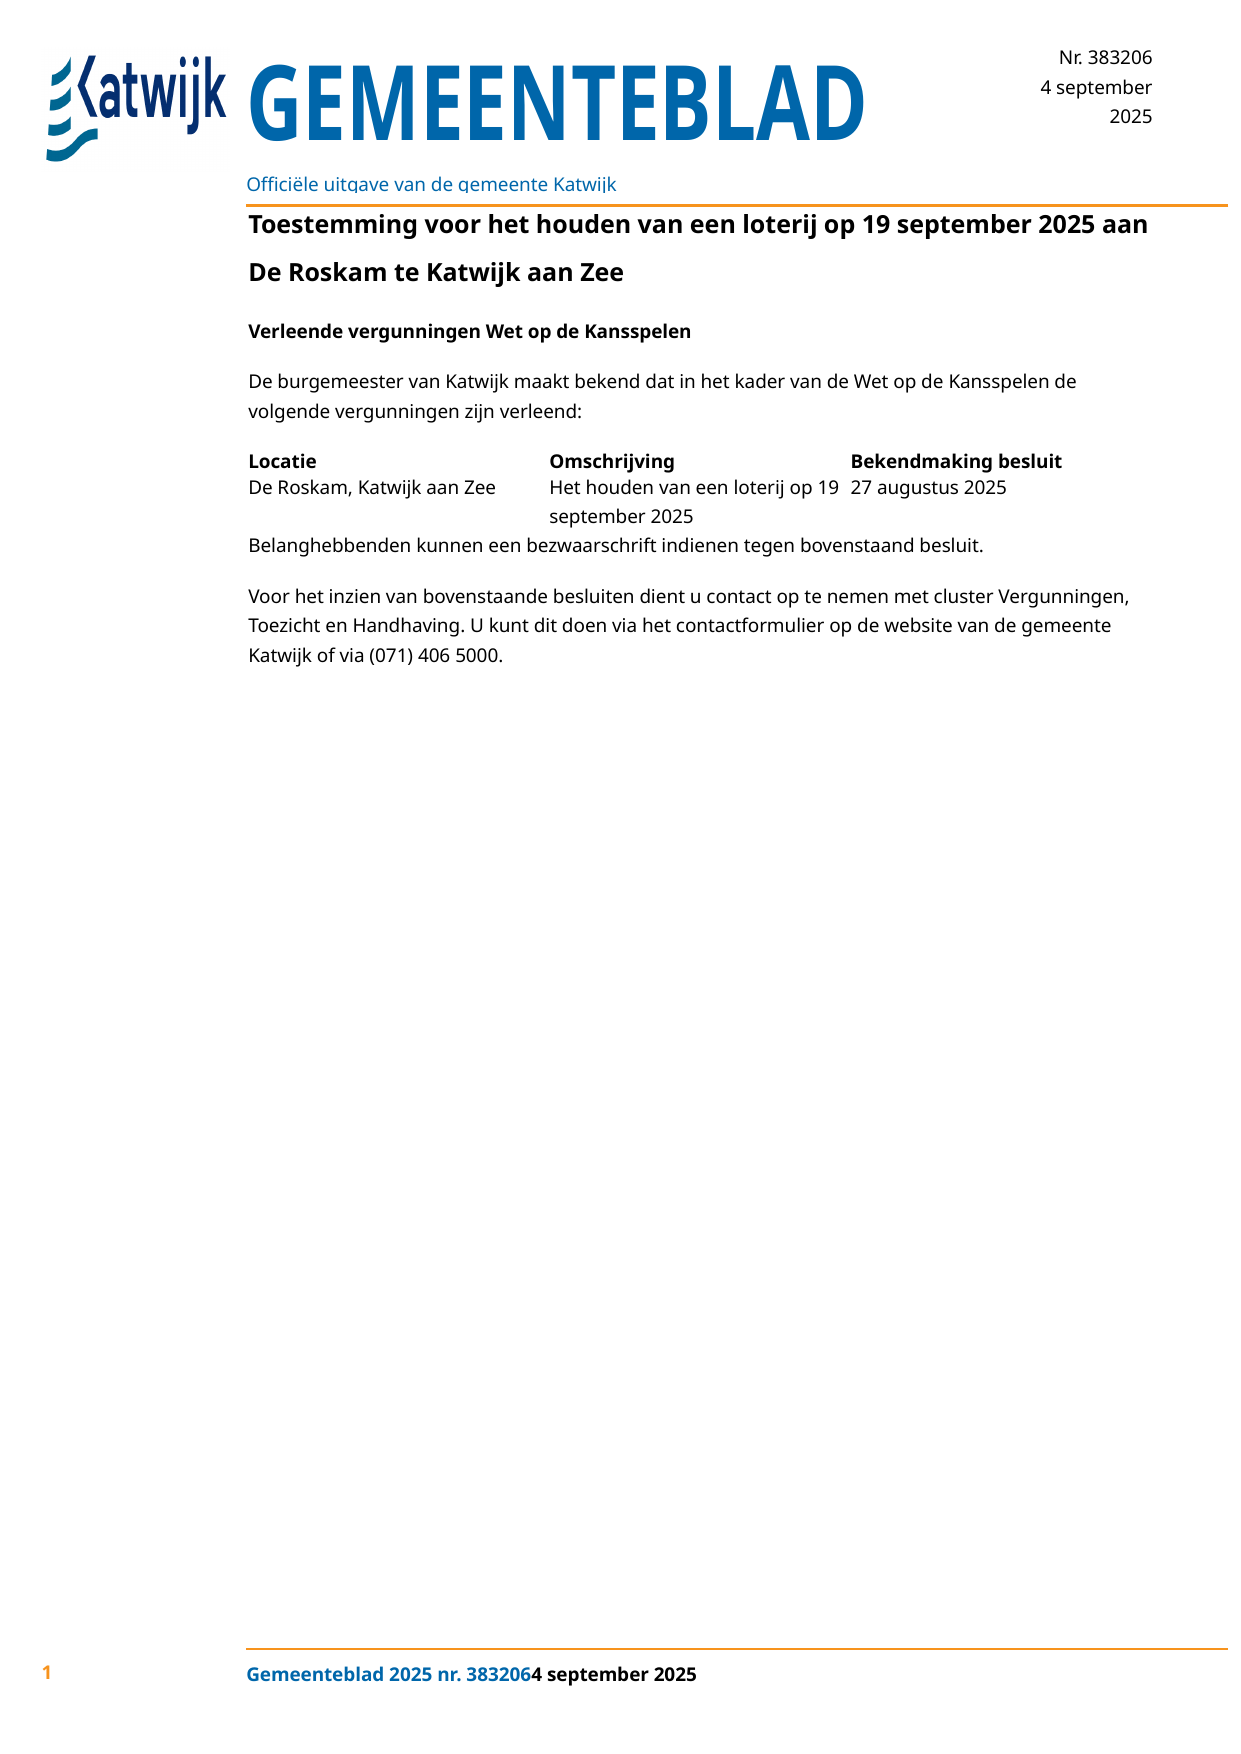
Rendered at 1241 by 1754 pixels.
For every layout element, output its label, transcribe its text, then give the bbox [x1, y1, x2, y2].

table_header Bekendmaking besluit [850, 449, 1152, 474]
text Voor het inzien van bovenstaande besluiten dient u contact op te nemen met cluster Vergunningen, Toezicht en Handhaving. U kunt dit doen via het contactformulier op de website van de gemeente Katwijk of via (071) 406 5000. [248, 583, 1152, 668]
text De burgemeester van Katwijk maakt bekend dat in het kader van de Wet op de Kansspelen de volgende vergunningen zijn verleend: [248, 368, 1152, 424]
table_cell De Roskam, Katwijk aan Zee [248, 474, 549, 529]
text Belanghebbenden kunnen een bezwaarschrift indienen tegen bovenstaand besluit. [248, 533, 1152, 558]
table_cell Het houden van een loterij op 19 september 2025 [549, 474, 850, 529]
picture [41, 47, 231, 172]
table_header Omschrijving [549, 449, 850, 474]
table_header Locatie [248, 449, 549, 474]
table_cell 27 augustus 2025 [850, 474, 1152, 529]
text Toestemming voor het houden van een loterij op 19 september 2025 aan De Roskam te Katwijk aan Zee [248, 207, 1152, 288]
text Verleende vergunningen Wet op de Kansspelen [248, 318, 1152, 344]
